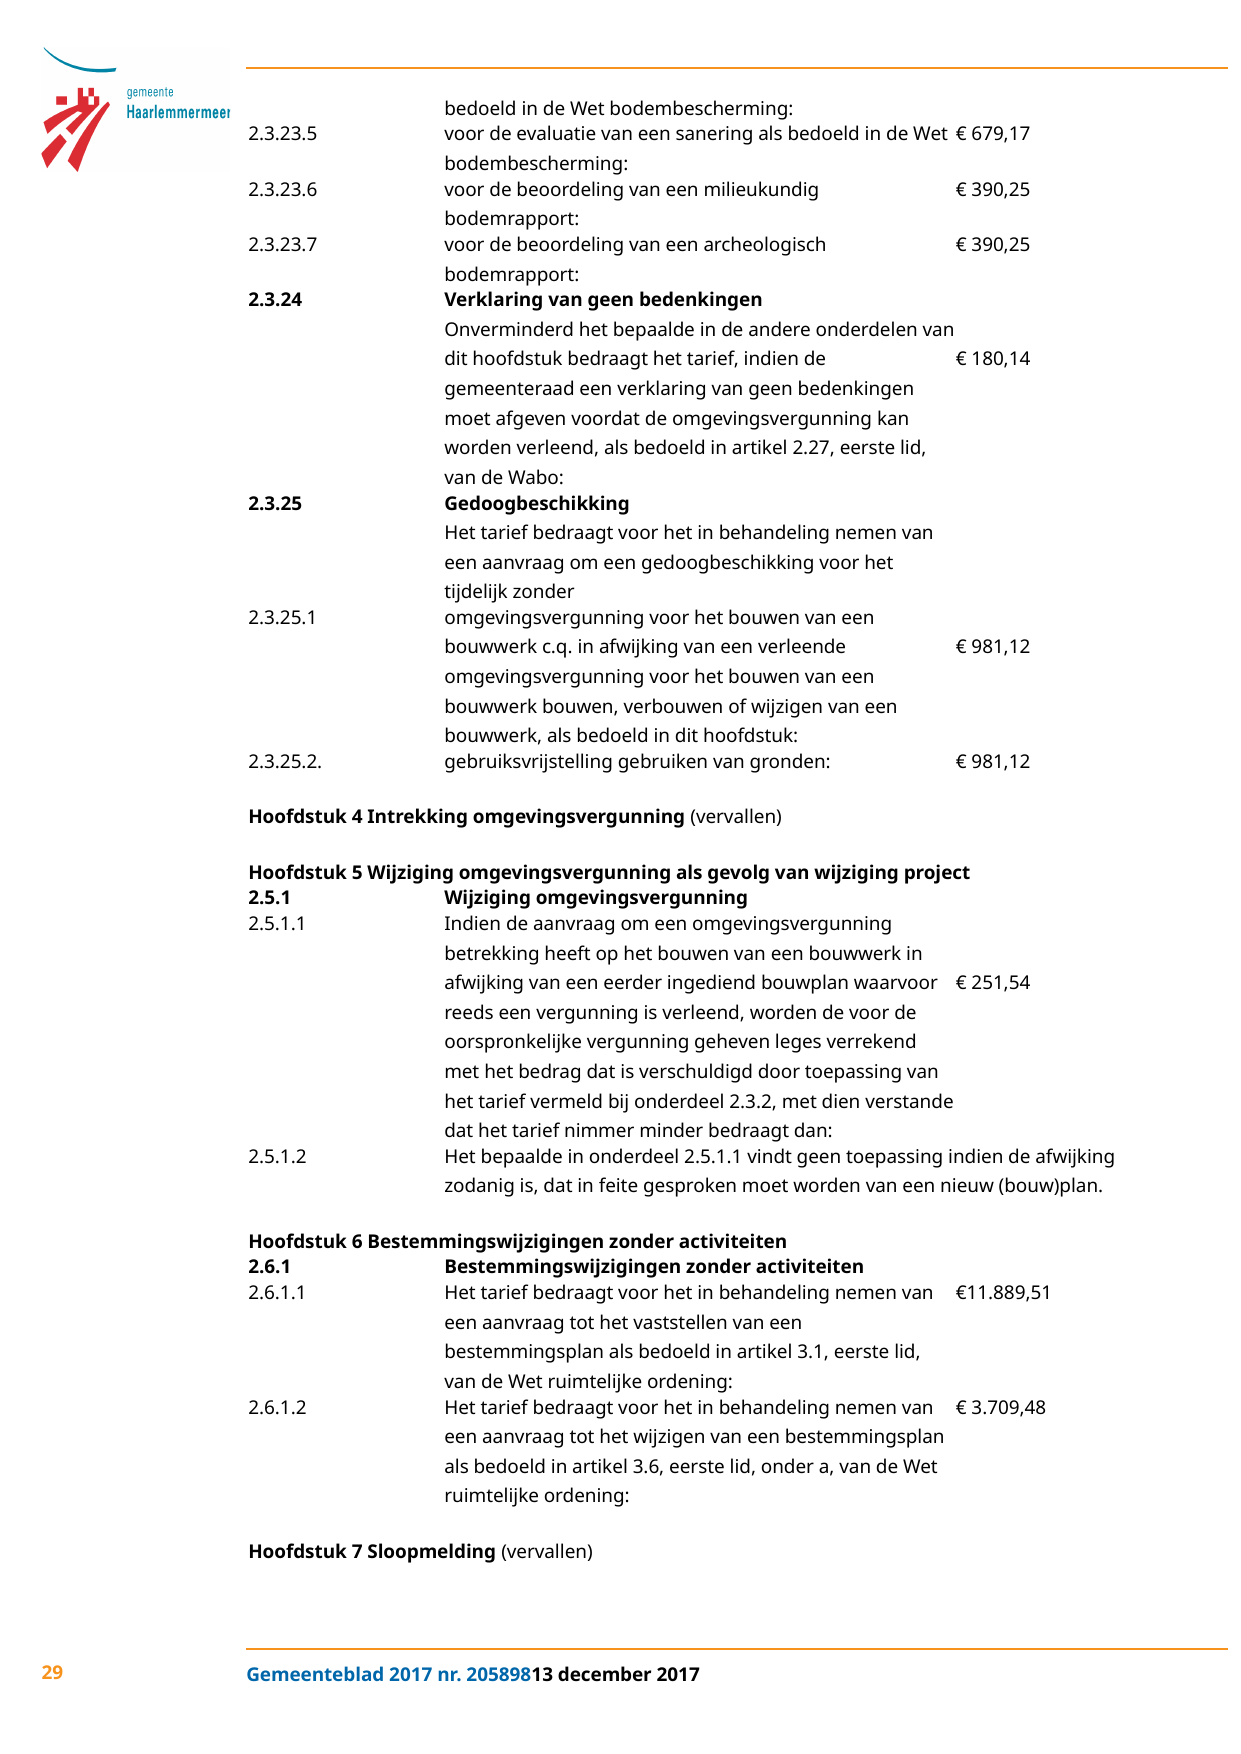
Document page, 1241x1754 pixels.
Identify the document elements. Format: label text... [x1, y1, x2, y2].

table_cell [248, 95, 444, 121]
table_cell € 3.709,48 [956, 1394, 1152, 1508]
table_cell Indien de aanvraag om een omgevingsvergunning betrekking heeft op het bouwen van een bouwwerk in afwijking van een eerder ingediend bouwplan waarvoor reeds een vergunning is verleend, worden de voor de oorspronkelijke vergunning geheven leges verrekend met het bedrag dat is verschuldigd door toepassing van het tarief vermeld bij onderdeel 2.3.2, met dien verstande dat het tarief nimmer minder bedraagt dan: [444, 910, 956, 1143]
table_cell 2.3.23.5 [248, 121, 444, 176]
table_cell € 981,12 [956, 604, 1152, 748]
picture [41, 47, 231, 172]
table_cell bedoeld in de Wet bodembescherming: [444, 95, 956, 121]
table_cell voor de beoordeling van een milieukundig bodemrapport: [444, 176, 956, 231]
table_cell € 251,54 [956, 910, 1152, 1143]
table_cell voor de beoordeling van een archeologisch bodemrapport: [444, 231, 956, 286]
table_cell € 679,17 [956, 121, 1152, 176]
table_cell € 390,25 [956, 176, 1152, 231]
table_cell 2.3.25.1 [248, 604, 444, 748]
table_cell gebruiksvrijstelling gebruiken van gronden: [444, 748, 956, 774]
table_cell 2.5.1 [248, 885, 444, 910]
table_cell Verklaring van geen bedenkingen Onverminderd het bepaalde in de andere onderdelen van dit hoofdstuk bedraagt het tarief, indien de gemeenteraad een verklaring van geen bedenkingen moet afgeven voordat de omgevingsvergunning kan worden verleend, als bedoeld in artikel 2.27, eerste lid, van de Wabo: [444, 286, 956, 490]
table_cell [248, 1564, 1152, 1589]
table_cell Het tarief bedraagt voor het in behandeling nemen van een aanvraag tot het wijzigen van een bestemmingsplan als bedoeld in artikel 3.6, eerste lid, onder a, van de Wet ruimtelijke ordening: [444, 1394, 956, 1508]
table_cell 2.5.1.1 [248, 910, 444, 1143]
table_cell 2.6.1.1 [248, 1280, 444, 1394]
table_cell 2.3.24 [248, 286, 444, 490]
table_cell [956, 95, 1152, 121]
table_cell 2.3.23.6 [248, 176, 444, 231]
table_cell 2.5.1.2 [248, 1143, 444, 1198]
table_cell Hoofdstuk 4 Intrekking omgevingsvergunning (vervallen) [248, 774, 1152, 829]
table_cell € 180,14 [956, 286, 1152, 490]
table_cell €11.889,51 [956, 1280, 1152, 1394]
table_cell voor de evaluatie van een sanering als bedoeld in de Wet bodembescherming: [444, 121, 956, 176]
table_cell 2.6.1.2 [248, 1394, 444, 1508]
table_cell 2.3.23.7 [248, 231, 444, 286]
table_cell Bestemmingswijzigingen zonder activiteiten [444, 1254, 956, 1279]
table_cell Gedoogbeschikking Het tarief bedraagt voor het in behandeling nemen van een aanvraag om een gedoogbeschikking voor het tijdelijk zonder [444, 490, 956, 604]
table_cell Hoofdstuk 7 Sloopmelding (vervallen) [248, 1509, 1152, 1564]
table_cell 2.3.25.2. [248, 748, 444, 774]
table_cell € 390,25 [956, 231, 1152, 286]
table_cell Hoofdstuk 6 Bestemmingswijzigingen zonder activiteiten [248, 1199, 1152, 1254]
table_cell [956, 1254, 1152, 1279]
table_cell Het tarief bedraagt voor het in behandeling nemen van een aanvraag tot het vaststellen van een bestemmingsplan als bedoeld in artikel 3.1, eerste lid, van de Wet ruimtelijke ordening: [444, 1280, 956, 1394]
table_cell 2.3.25 [248, 490, 444, 604]
table_cell 2.6.1 [248, 1254, 444, 1279]
table_cell [956, 490, 1152, 604]
table_cell omgevingsvergunning voor het bouwen van een bouwwerk c.q. in afwijking van een verleende omgevingsvergunning voor het bouwen van een bouwwerk bouwen, verbouwen of wijzigen van een bouwwerk, als bedoeld in dit hoofdstuk: [444, 604, 956, 748]
table_cell € 981,12 [956, 748, 1152, 774]
table_cell Het bepaalde in onderdeel 2.5.1.1 vindt geen toepassing indien de afwijking zodanig is, dat in feite gesproken moet worden van een nieuw (bouw)plan. [444, 1143, 1152, 1198]
table_cell Wijziging omgevingsvergunning [444, 885, 1152, 910]
table_cell Hoofdstuk 5 Wijziging omgevingsvergunning als gevolg van wijziging project [248, 829, 1152, 884]
